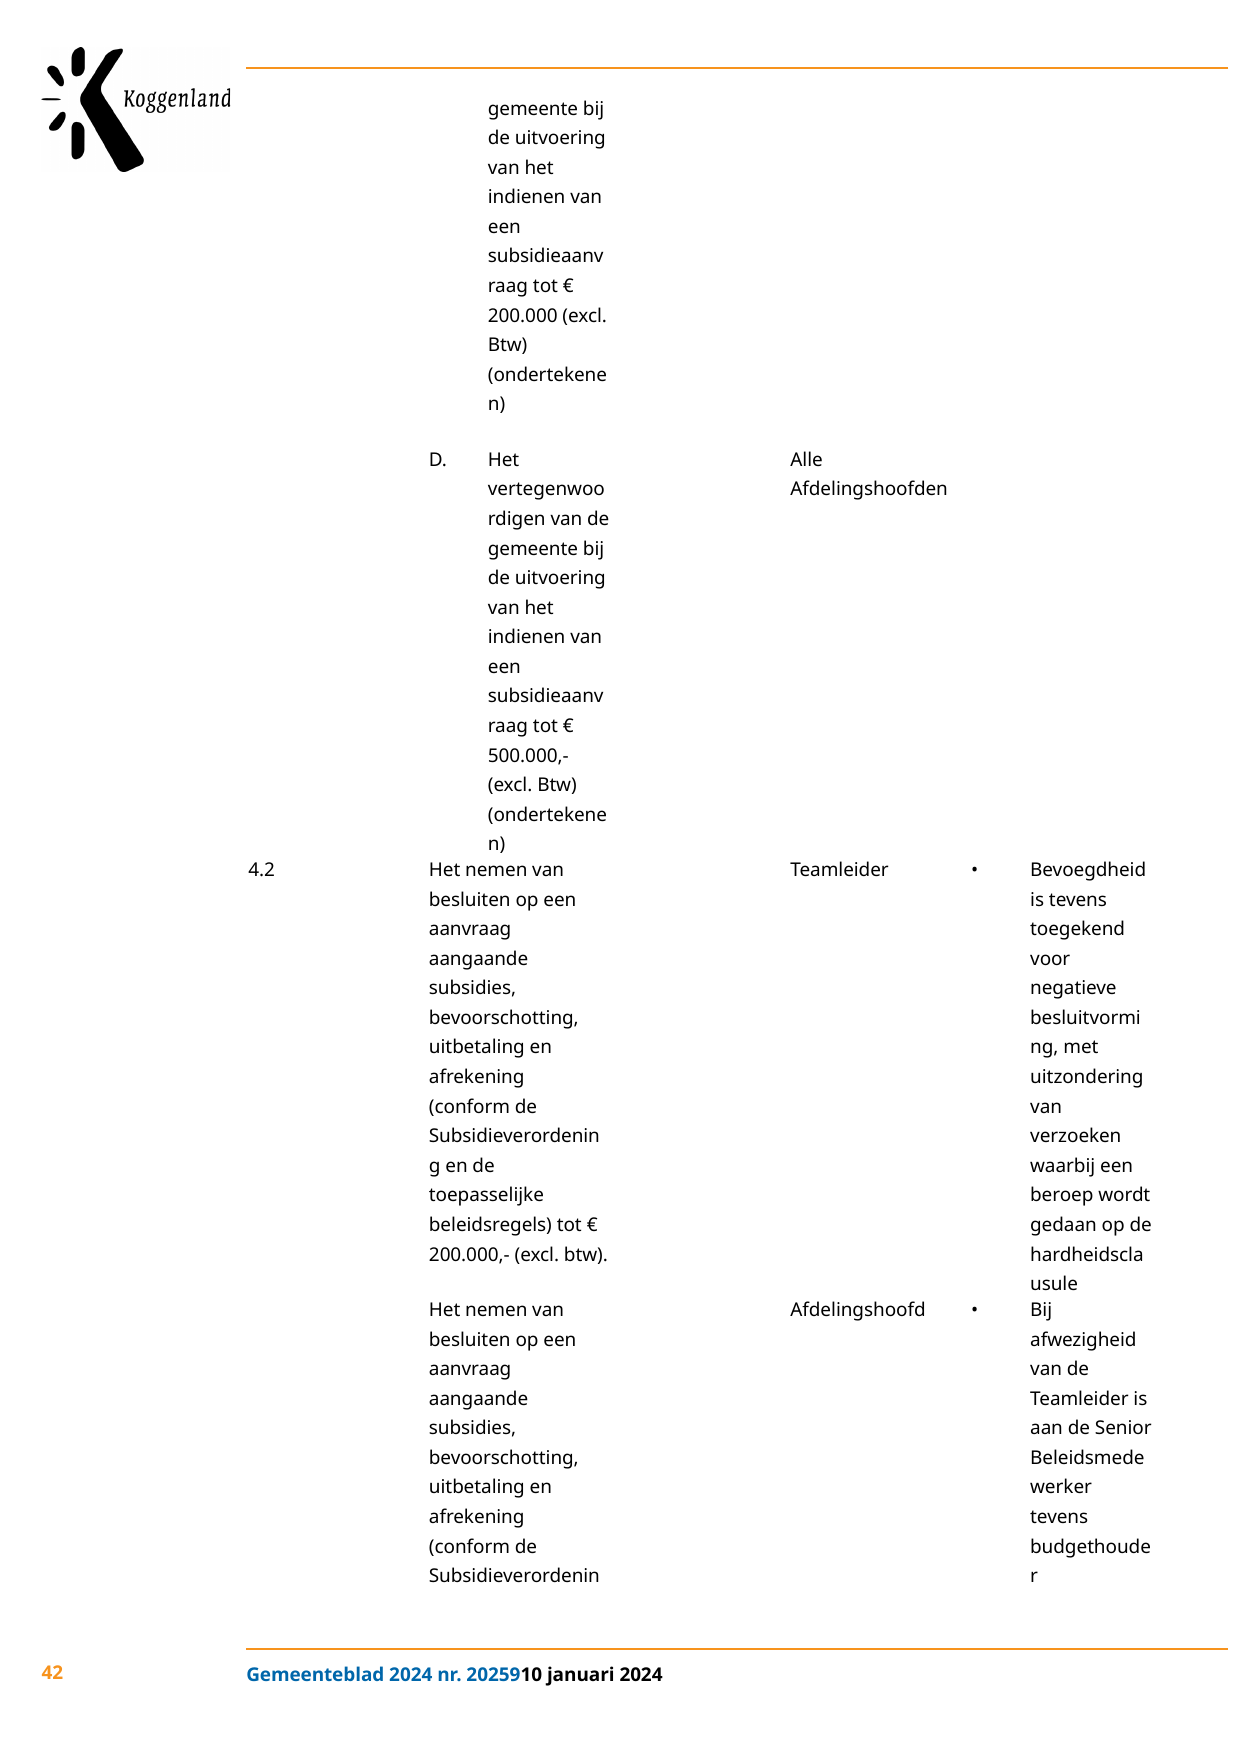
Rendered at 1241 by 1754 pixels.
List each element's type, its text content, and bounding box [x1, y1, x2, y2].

table_cell [971, 95, 1152, 446]
table_cell gemeente bij de uitvoering van het indienen van een subsidieaanvraag tot € 200.000 (excl. Btw) (ondertekenen) [429, 95, 609, 446]
table_cell Teamleider [790, 856, 971, 1296]
picture [41, 47, 231, 172]
table_cell Alle Afdelingshoofden [790, 446, 971, 856]
table_cell Bij afwezigheid van de Teamleider is aan de Senior Beleidsmedewerker tevens budgethouder [971, 1296, 1152, 1588]
table_cell [790, 95, 971, 446]
table_cell Het vertegenwoordigen van de gemeente bij de uitvoering van het indienen van een subsidieaanvraag tot € 500.000,- (excl. Btw) (ondertekenen) [429, 446, 609, 856]
table_cell [248, 95, 429, 446]
table_cell [248, 446, 429, 856]
table_cell Het nemen van besluiten op een aanvraag aangaande subsidies, bevoorschotting, uitbetaling en afrekening (conform de Subsidieverordening en de toepasselijke beleidsregels) tot € 200.000,- (excl. btw). [429, 856, 609, 1296]
table_cell [609, 1296, 790, 1588]
table_cell Afdelingshoofd [790, 1296, 971, 1588]
table_cell [609, 95, 790, 446]
table_cell Het nemen van besluiten op een aanvraag aangaande subsidies, bevoorschotting, uitbetaling en afrekening (conform de Subsidieverordenin [429, 1296, 609, 1588]
table_cell [609, 856, 790, 1296]
table_cell [971, 446, 1152, 856]
table_cell Bevoegdheid is tevens toegekend voor negatieve besluitvorming, met uitzondering van verzoeken waarbij een beroep wordt gedaan op de hardheidsclausule [971, 856, 1152, 1296]
table_cell [248, 1296, 429, 1588]
table_cell 4.2 [248, 856, 429, 1296]
table_cell [609, 446, 790, 856]
